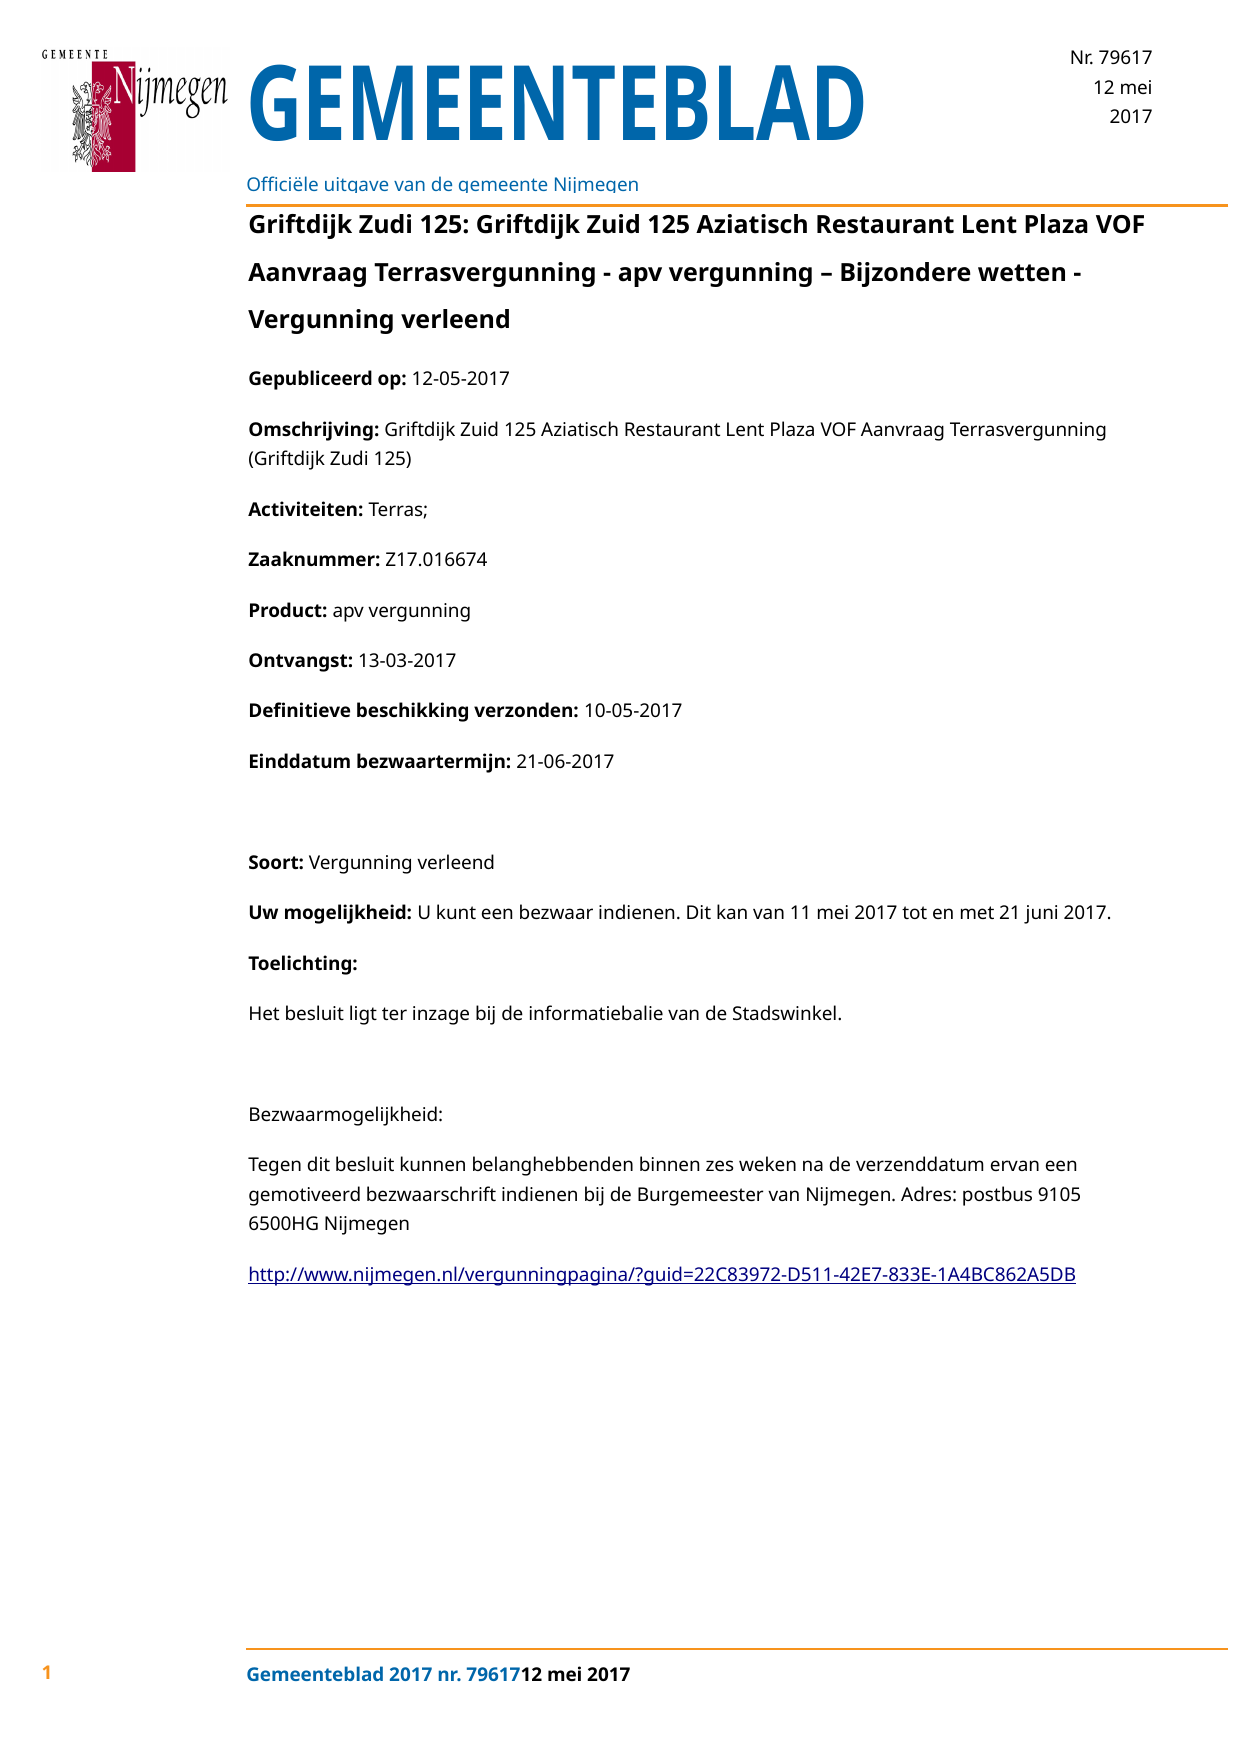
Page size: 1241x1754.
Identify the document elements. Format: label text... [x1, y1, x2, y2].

picture [41, 47, 231, 172]
text Zaaknummer: Z17.016674 [248, 546, 1152, 572]
text Activiteiten: Terras; [248, 496, 1152, 522]
text Bezwaarmogelijkheid: [248, 1101, 1152, 1127]
text Tegen dit besluit kunnen belanghebbenden binnen zes weken na de verzenddatum ervan een gemotiveerd bezwaarschrift indienen bij de Burgemeester van Nijmegen. Adres: postbus 9105 6500HG Nijmegen [248, 1151, 1152, 1236]
text Uw mogelijkheid: U kunt een bezwaar indienen. Dit kan van 11 mei 2017 tot en met 21 juni 2017. [248, 899, 1152, 925]
text http://www.nijmegen.nl/vergunningpagina/?guid=22C83972-D511-42E7-833E-1A4BC862A5DB [248, 1261, 1152, 1287]
text Soort: Vergunning verleend [248, 849, 1152, 874]
text Product: apv vergunning [248, 597, 1152, 622]
text Definitieve beschikking verzonden: 10-05-2017 [248, 698, 1152, 723]
text Toelichting: [248, 950, 1152, 975]
text Omschrijving: Griftdijk Zuid 125 Aziatisch Restaurant Lent Plaza VOF Aanvraag Terrasvergunning (Griftdijk Zudi 125) [248, 416, 1152, 471]
text Griftdijk Zudi 125: Griftdijk Zuid 125 Aziatisch Restaurant Lent Plaza VOF Aanvraag Terrasvergunning - apv vergunning – Bijzondere wetten - Vergunning verleend [248, 207, 1152, 336]
text Ontvangst: 13-03-2017 [248, 647, 1152, 673]
text Gepubliceerd op: 12-05-2017 [248, 366, 1152, 391]
text Einddatum bezwaartermijn: 21-06-2017 [248, 748, 1152, 774]
text Het besluit ligt ter inzage bij de informatiebalie van de Stadswinkel. [248, 1000, 1152, 1026]
